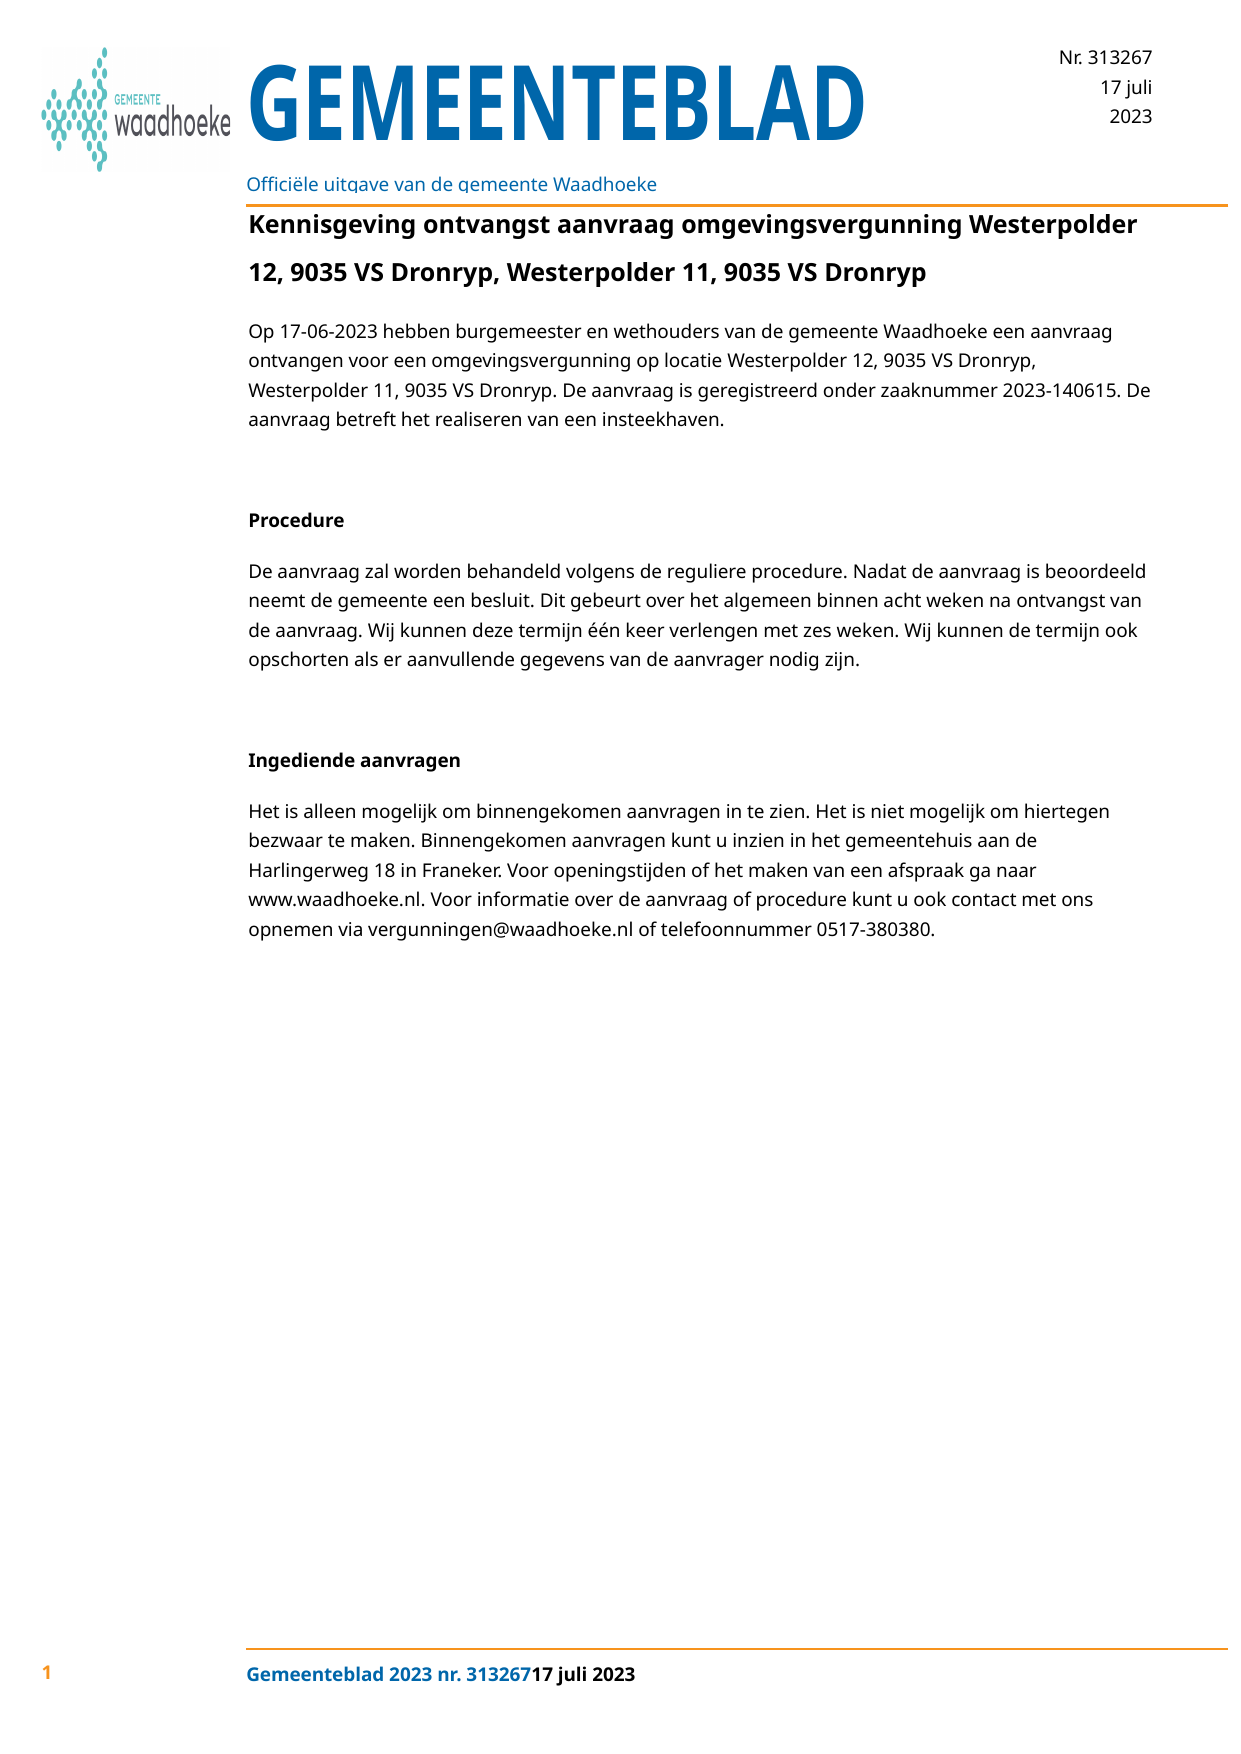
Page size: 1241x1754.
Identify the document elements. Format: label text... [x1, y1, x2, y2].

text De aanvraag zal worden behandeld volgens de reguliere procedure. Nadat de aanvraag is beoordeeld neemt de gemeente een besluit. Dit gebeurt over het algemeen binnen acht weken na ontvangst van de aanvraag. Wij kunnen deze termijn één keer verlengen met zes weken. Wij kunnen de termijn ook opschorten als er aanvullende gegevens van de aanvrager nodig zijn. [248, 558, 1152, 672]
text Op 17-06-2023 hebben burgemeester en wethouders van de gemeente Waadhoeke een aanvraag ontvangen voor een omgevingsvergunning op locatie Westerpolder 12, 9035 VS Dronryp, Westerpolder 11, 9035 VS Dronryp. De aanvraag is geregistreerd onder zaaknummer 2023-140615. De aanvraag betreft het realiseren van een insteekhaven. [248, 318, 1152, 432]
picture [41, 47, 231, 172]
text Ingediende aanvragen [248, 747, 1152, 773]
text Het is alleen mogelijk om binnengekomen aanvragen in te zien. Het is niet mogelijk om hiertegen bezwaar te maken. Binnengekomen aanvragen kunt u inzien in het gemeentehuis aan de Harlingerweg 18 in Franeker. Voor openingstijden of het maken van een afspraak ga naar www.waadhoeke.nl. Voor informatie over de aanvraag of procedure kunt u ook contact met ons opnemen via vergunningen@waadhoeke.nl of telefoonnummer 0517-380380. [248, 798, 1152, 942]
text Procedure [248, 507, 1152, 533]
text Kennisgeving ontvangst aanvraag omgevingsvergunning Westerpolder 12, 9035 VS Dronryp, Westerpolder 11, 9035 VS Dronryp [248, 207, 1152, 288]
